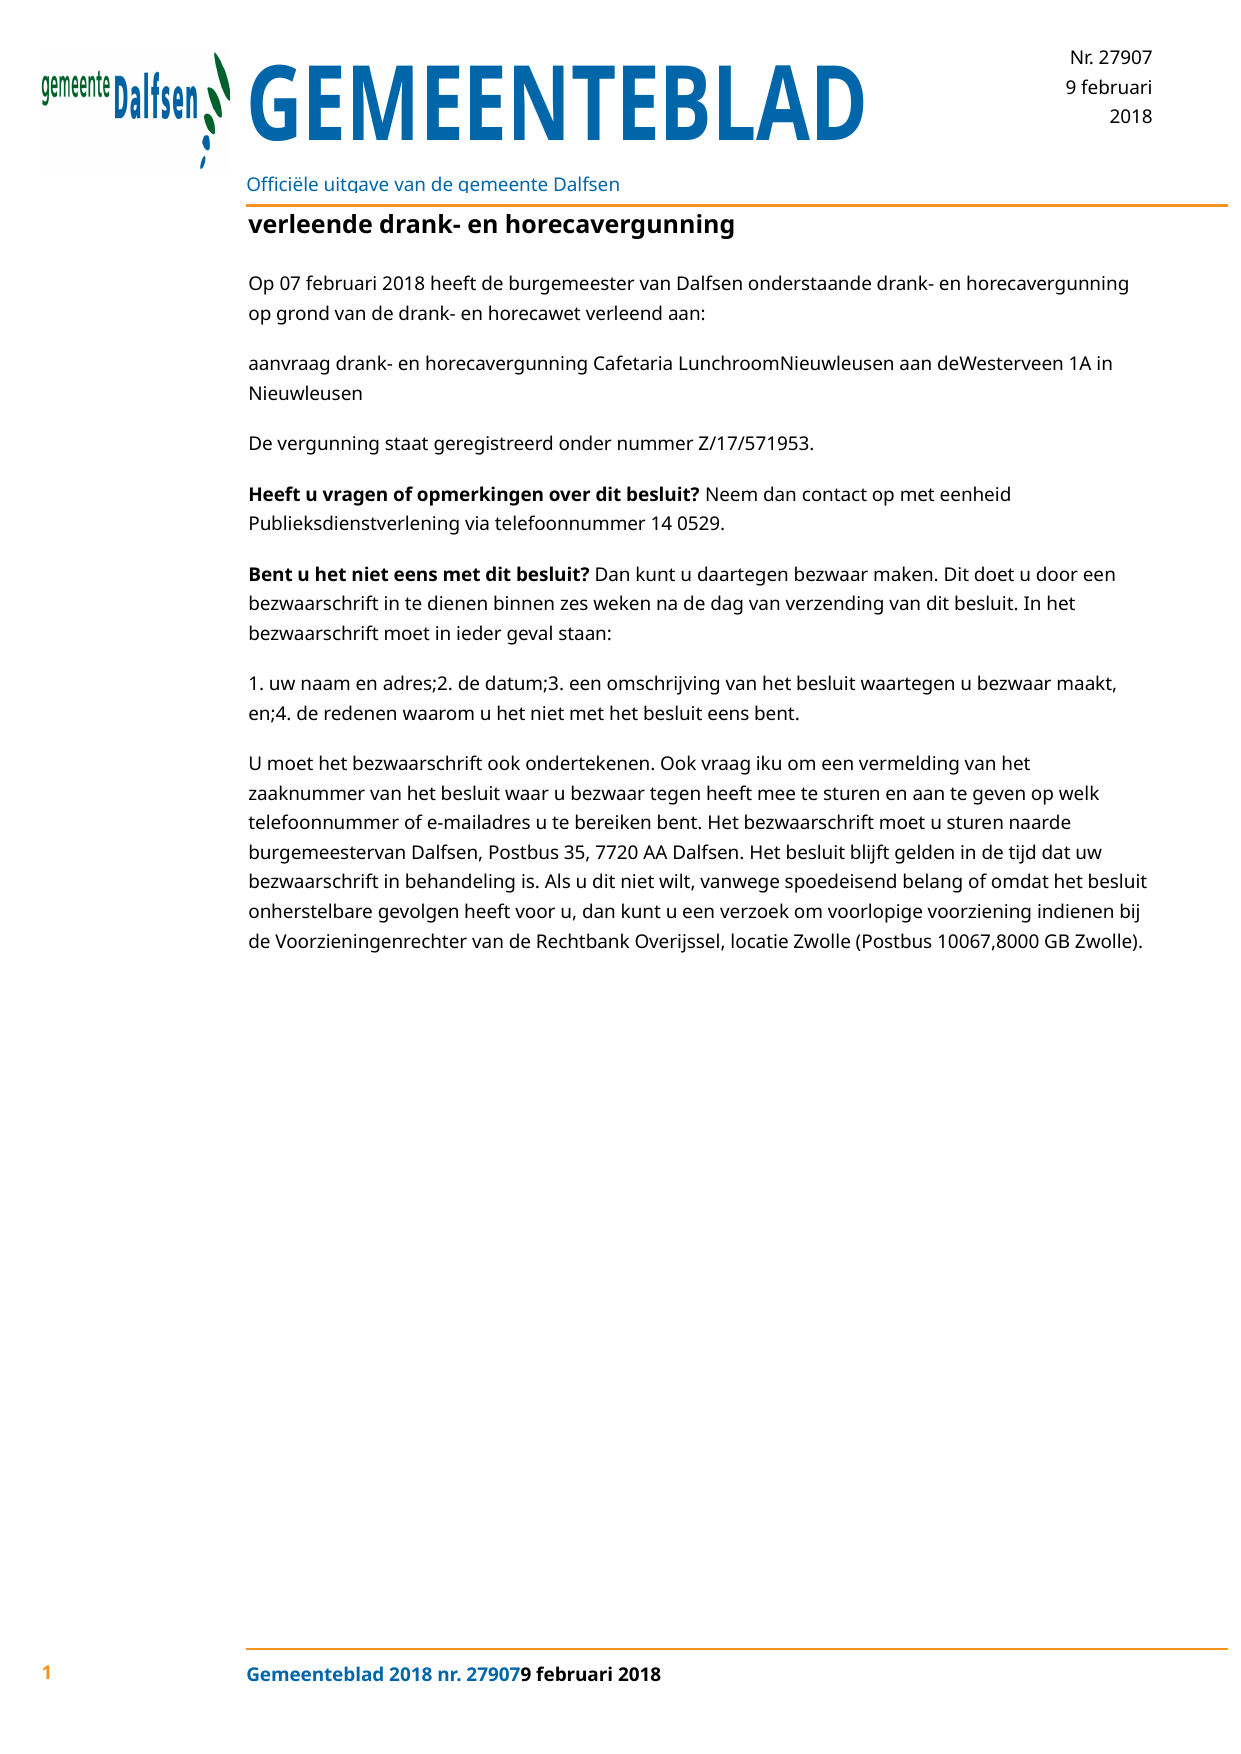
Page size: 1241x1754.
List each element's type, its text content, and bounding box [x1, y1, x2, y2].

picture [41, 47, 231, 172]
text Bent u het niet eens met dit besluit? Dan kunt u daartegen bezwaar maken. Dit doet u door een bezwaarschrift in te dienen binnen zes weken na de dag van verzending van dit besluit. In het bezwaarschrift moet in ieder geval staan: [248, 561, 1152, 646]
text De vergunning staat geregistreerd onder nummer Z/17/571953. [248, 430, 1152, 456]
text aanvraag drank- en horecavergunning Cafetaria LunchroomNieuwleusen aan deWesterveen 1A in Nieuwleusen [248, 350, 1152, 406]
text verleende drank- en horecavergunning [248, 207, 1152, 241]
text U moet het bezwaarschrift ook ondertekenen. Ook vraag iku om een vermelding van het zaaknummer van het besluit waar u bezwaar tegen heeft mee te sturen en aan te geven op welk telefoonnummer of e-mailadres u te bereiken bent. Het bezwaarschrift moet u sturen naarde burgemeestervan Dalfsen, Postbus 35, 7720 AA Dalfsen. Het besluit blijft gelden in de tijd dat uw bezwaarschrift in behandeling is. Als u dit niet wilt, vanwege spoedeisend belang of omdat het besluit onherstelbare gevolgen heeft voor u, dan kunt u een verzoek om voorlopige voorziening indienen bij de Voorzieningenrechter van de Rechtbank Overijssel, locatie Zwolle (Postbus 10067,8000 GB Zwolle). [248, 750, 1152, 953]
text Op 07 februari 2018 heeft de burgemeester van Dalfsen onderstaande drank- en horecavergunning op grond van de drank- en horecawet verleend aan: [248, 270, 1152, 326]
text 1. uw naam en adres;2. de datum;3. een omschrijving van het besluit waartegen u bezwaar maakt, en;4. de redenen waarom u het niet met het besluit eens bent. [248, 670, 1152, 726]
text Heeft u vragen of opmerkingen over dit besluit? Neem dan contact op met eenheid Publieksdienstverlening via telefoonnummer 14 0529. [248, 481, 1152, 536]
